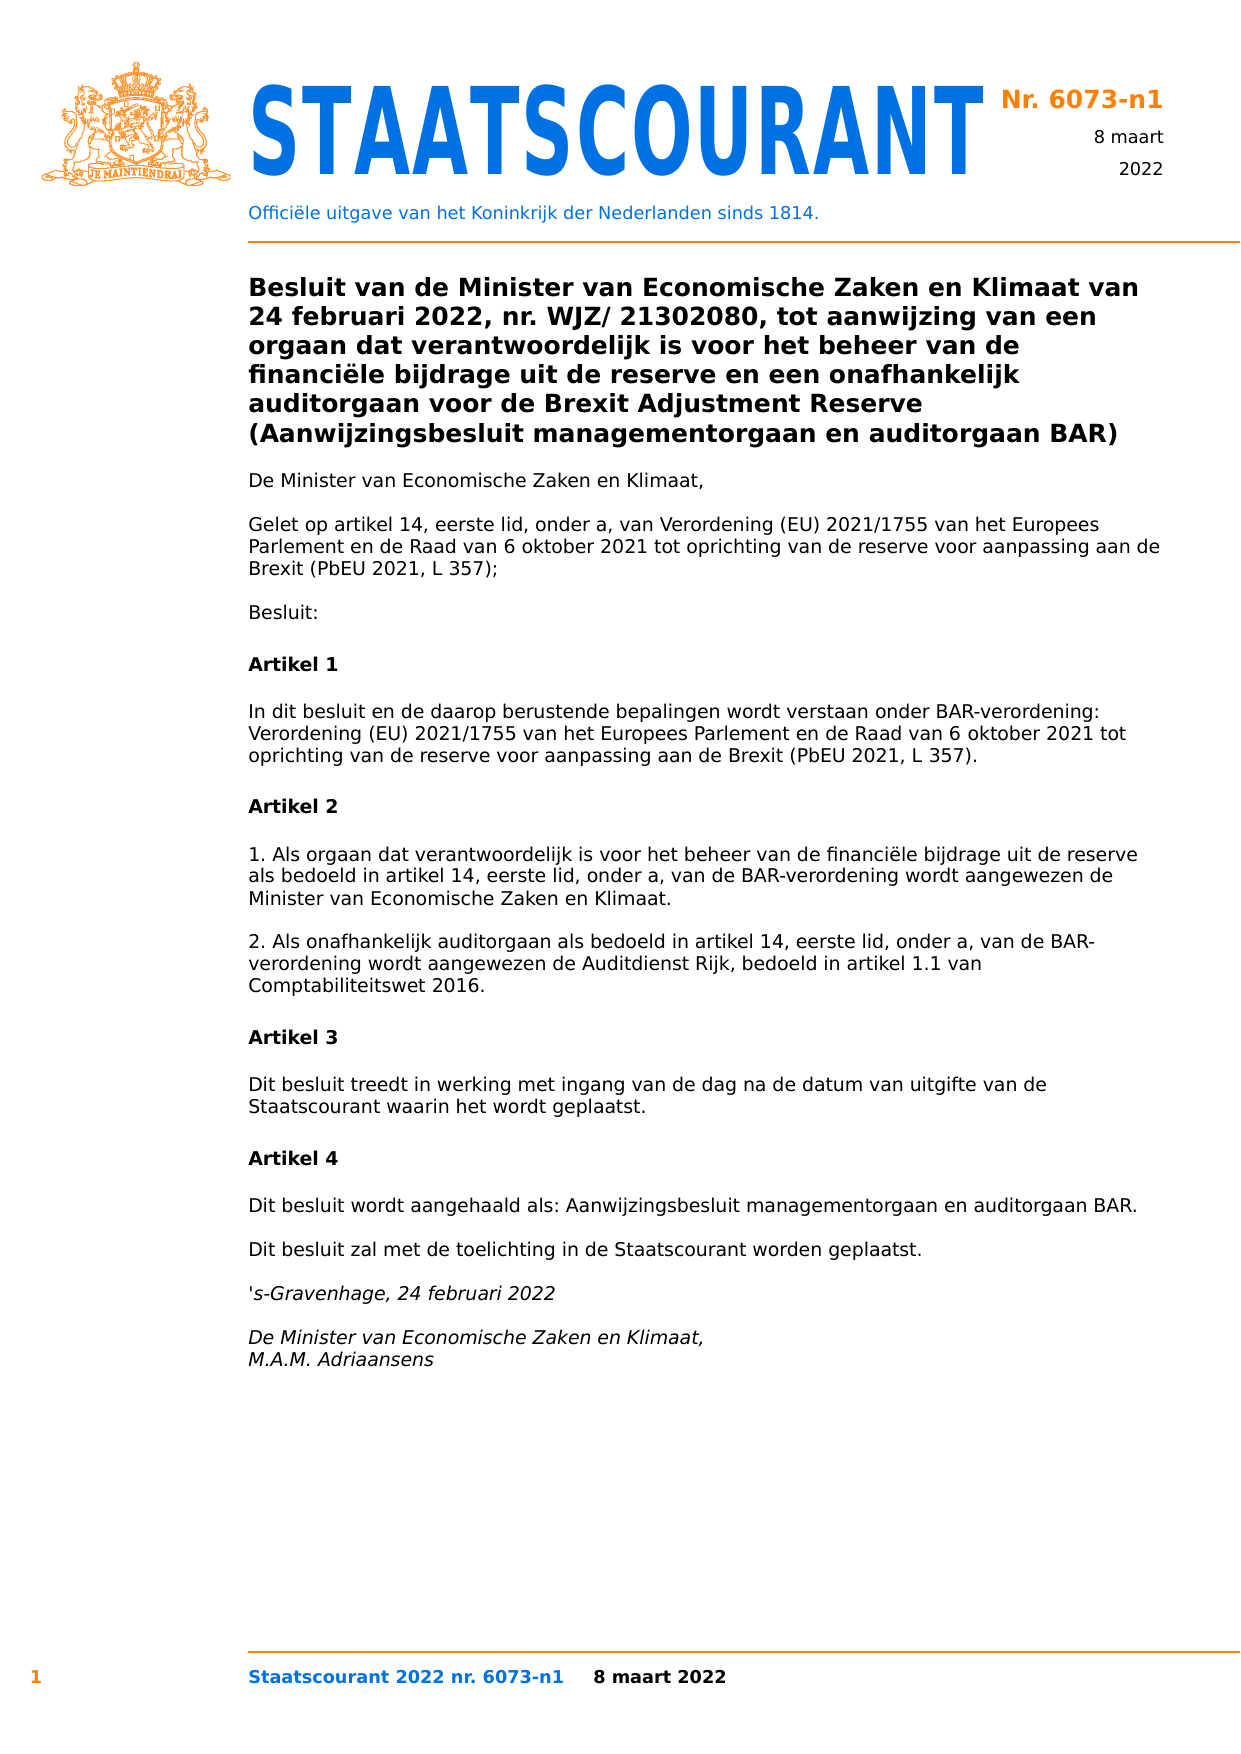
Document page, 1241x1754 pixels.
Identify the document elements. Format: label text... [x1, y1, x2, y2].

subtitle Artikel 1 [248, 653, 1163, 676]
table_cell 2022 [998, 153, 1240, 203]
text 's-Gravenhage, 24 februari 2022 [248, 1283, 1163, 1305]
text Gelet op artikel 14, eerste lid, onder a, van Verordening (EU) 2021/1755 van het Europees Parlement en de Raad van 6 oktober 2021 tot oprichting van de reserve voor aanpassing aan de Brexit (PbEU 2021, L 357); [248, 514, 1163, 580]
text Dit besluit wordt aangehaald als: Aanwijzingsbesluit managementorgaan en auditorgaan BAR. [248, 1195, 1163, 1217]
text 1. Als orgaan dat verantwoordelijk is voor het beheer van de financiële bijdrage uit de reserve als bedoeld in artikel 14, eerste lid, onder a, van de BAR-verordening wordt aangewezen de Minister van Economische Zaken en Klimaat. [248, 843, 1163, 909]
text 2. Als onafhankelijk auditorgaan als bedoeld in artikel 14, eerste lid, onder a, van de BAR-verordening wordt aangewezen de Auditdienst Rijk, bedoeld in artikel 1.1 van Comptabiliteitswet 2016. [248, 931, 1163, 997]
subtitle Artikel 2 [248, 796, 1163, 818]
text De Minister van Economische Zaken en Klimaat, M.A.M. Adriaansens [248, 1327, 1163, 1371]
text In dit besluit en de daarop berustende bepalingen wordt verstaan onder BAR-verordening: Verordening (EU) 2021/1755 van het Europees Parlement en de Raad van 6 oktober 2021 tot oprichting van de reserve voor aanpassing aan de Brexit (PbEU 2021, L 357). [248, 701, 1163, 766]
subtitle Besluit van de Minister van Economische Zaken en Klimaat van 24 februari 2022, nr. WJZ/ 21302080, tot aanwijzing van een orgaan dat verantwoordelijk is voor het beheer van de financiële bijdrage uit de reserve en een onafhankelijk auditorgaan voor de Brexit Adjustment Reserve (Aanwijzingsbesluit managementorgaan en auditorgaan BAR) [248, 273, 1163, 448]
text De Minister van Economische Zaken en Klimaat, [248, 470, 1163, 492]
table_header [25, 62, 248, 241]
table_cell 8 maart [998, 121, 1240, 153]
table_header Nr. 6073-n1 [998, 62, 1240, 121]
subtitle Artikel 4 [248, 1148, 1163, 1170]
table_cell Officiële uitgave van het Koninkrijk der Nederlanden sinds 1814. [248, 203, 1240, 241]
text Dit besluit treedt in werking met ingang van de dag na de datum van uitgifte van de Staatscourant waarin het wordt geplaatst. [248, 1074, 1163, 1118]
text Besluit: [248, 602, 1163, 623]
text Dit besluit zal met de toelichting in de Staatscourant worden geplaatst. [248, 1239, 1163, 1261]
subtitle Artikel 3 [248, 1027, 1163, 1049]
table_header STAATSCOURANT [248, 62, 998, 203]
picture [41, 62, 231, 186]
